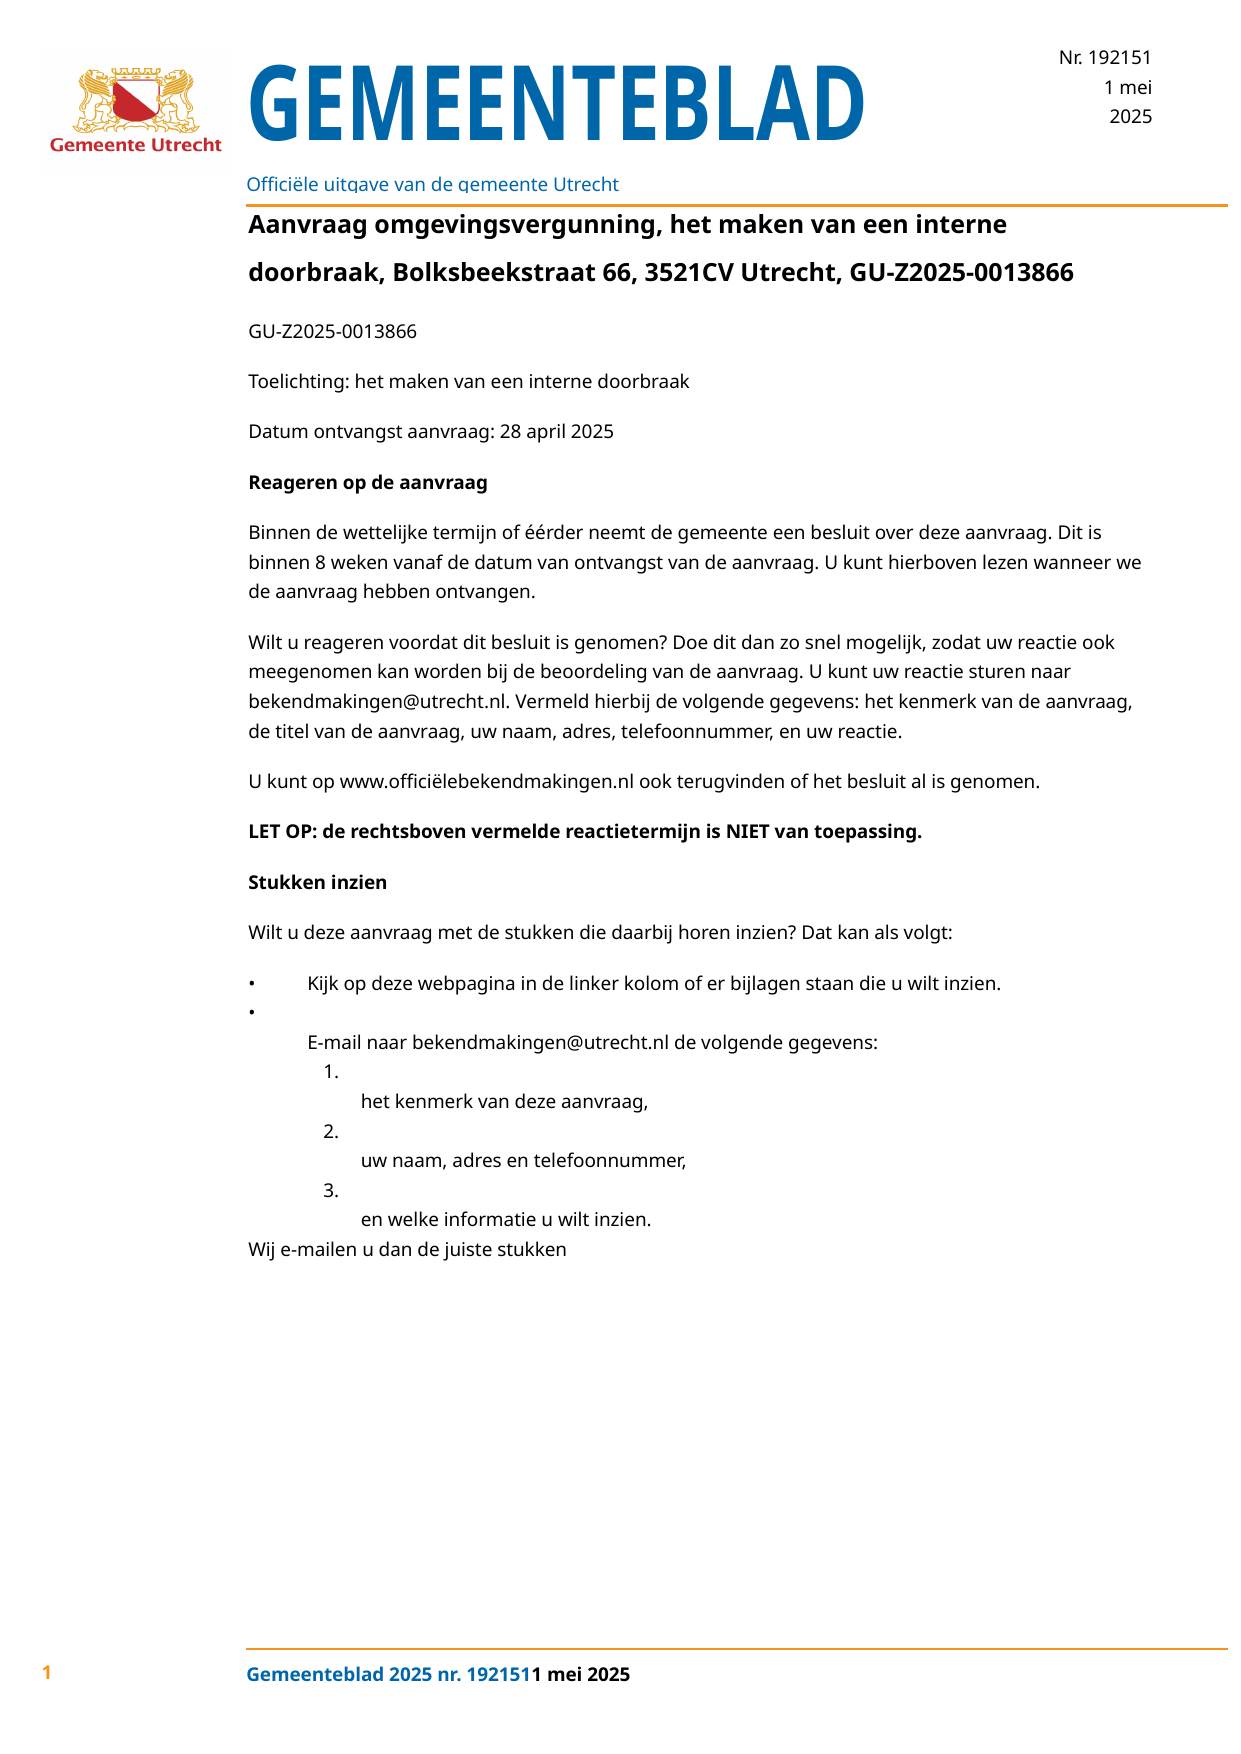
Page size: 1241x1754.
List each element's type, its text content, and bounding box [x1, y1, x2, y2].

text Datum ontvangst aanvraag: 28 april 2025 [248, 419, 1152, 444]
text Reageren op de aanvraag [248, 469, 1152, 495]
text Wilt u deze aanvraag met de stukken die daarbij horen inzien? Dat kan als volgt: [248, 919, 1152, 945]
text Wilt u reageren voordat dit besluit is genomen? Doe dit dan zo snel mogelijk, zodat uw reactie ook meegenomen kan worden bij de beoordeling van de aanvraag. U kunt uw reactie sturen naar bekendmakingen@utrecht.nl. Vermeld hierbij de volgende gegevens: het kenmerk van de aanvraag, de titel van de aanvraag, uw naam, adres, telefoonnummer, en uw reactie. [248, 629, 1152, 744]
picture [41, 47, 231, 172]
text Aanvraag omgevingsvergunning, het maken van een interne doorbraak, Bolksbeekstraat 66, 3521CV Utrecht, GU-Z2025-0013866 [248, 207, 1152, 288]
text GU-Z2025-0013866 [248, 318, 1152, 344]
list het kenmerk van deze aanvraag, [323, 1088, 1152, 1114]
list uw naam, adres en telefoonnummer, [323, 1147, 1152, 1173]
list E-mail naar bekendmakingen@utrecht.nl de volgende gegevens: [248, 1029, 1152, 1055]
text Stukken inzien [248, 869, 1152, 895]
text Binnen de wettelijke termijn of éérder neemt de gemeente een besluit over deze aanvraag. Dit is binnen 8 weken vanaf de datum van ontvangst van de aanvraag. U kunt hierboven lezen wanneer we de aanvraag hebben ontvangen. [248, 519, 1152, 604]
list Kijk op deze webpagina in de linker kolom of er bijlagen staan die u wilt inzien. [248, 970, 1152, 996]
text U kunt op www.officiëlebekendmakingen.nl ook terugvinden of het besluit al is genomen. [248, 768, 1152, 794]
text Toelichting: het maken van een interne doorbraak [248, 368, 1152, 394]
list en welke informatie u wilt inzien. [323, 1207, 1152, 1232]
text LET OP: de rechtsboven vermelde reactietermijn is NIET van toepassing. [248, 819, 1152, 844]
text Wij e-mailen u dan de juiste stukken [248, 1236, 1152, 1262]
